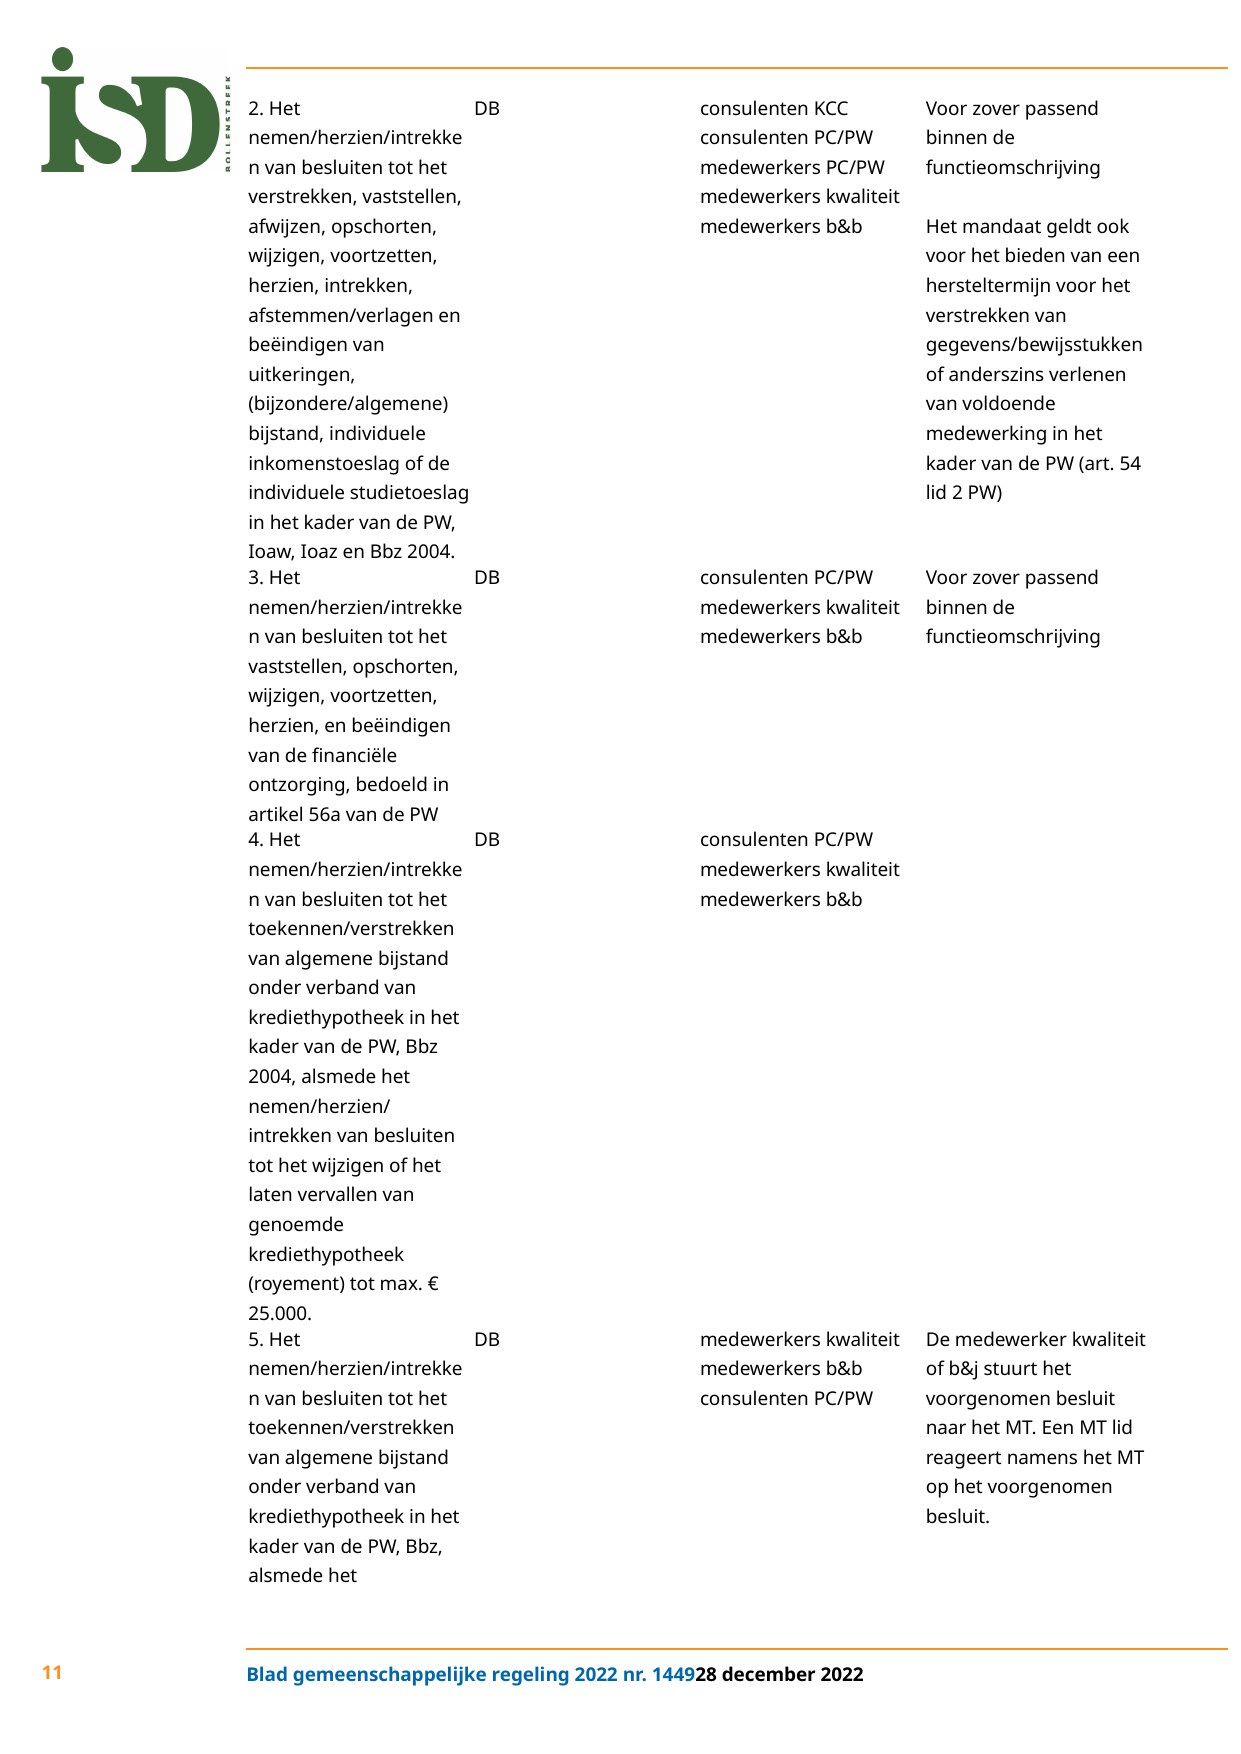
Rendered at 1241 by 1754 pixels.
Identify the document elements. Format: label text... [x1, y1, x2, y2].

table_cell DB [474, 95, 700, 564]
table_cell medewerkers kwaliteit medewerkers b&b consulenten PC/PW [700, 1326, 926, 1588]
table_cell [926, 827, 1152, 1326]
table_cell Voor zover passend binnen de functieomschrijving Het mandaat geldt ook voor het bieden van een hersteltermijn voor het verstrekken van gegevens/bewijsstukken of anderszins verlenen van voldoende medewerking in het kader van de PW (art. 54 lid 2 PW) [926, 95, 1152, 564]
table_cell De medewerker kwaliteit of b&j stuurt het voorgenomen besluit naar het MT. Een MT lid reageert namens het MT op het voorgenomen besluit. [926, 1326, 1152, 1588]
table_cell consulenten PC/PW medewerkers kwaliteit medewerkers b&b [700, 827, 926, 1326]
picture [41, 47, 231, 172]
table_cell 5. Het nemen/herzien/intrekken van besluiten tot het toekennen/verstrekken van algemene bijstand onder verband van krediethypotheek in het kader van de PW, Bbz, alsmede het [248, 1326, 474, 1588]
table_cell consulenten KCC consulenten PC/PW medewerkers PC/PW medewerkers kwaliteit medewerkers b&b [700, 95, 926, 564]
table_cell 2. Het nemen/herzien/intrekken van besluiten tot het verstrekken, vaststellen, afwijzen, opschorten, wijzigen, voortzetten, herzien, intrekken, afstemmen/verlagen en beëindigen van uitkeringen, (bijzondere/algemene) bijstand, individuele inkomenstoeslag of de individuele studietoeslag in het kader van de PW, Ioaw, Ioaz en Bbz 2004. [248, 95, 474, 564]
table_cell Voor zover passend binnen de functieomschrijving [926, 564, 1152, 827]
table_cell DB [474, 1326, 700, 1588]
table_cell 3. Het nemen/herzien/intrekken van besluiten tot het vaststellen, opschorten, wijzigen, voortzetten, herzien, en beëindigen van de financiële ontzorging, bedoeld in artikel 56a van de PW [248, 564, 474, 827]
table_cell DB [474, 564, 700, 827]
table_cell 4. Het nemen/herzien/intrekken van besluiten tot het toekennen/verstrekken van algemene bijstand onder verband van krediethypotheek in het kader van de PW, Bbz 2004, alsmede het nemen/herzien/ intrekken van besluiten tot het wijzigen of het laten vervallen van genoemde krediethypotheek (royement) tot max. € 25.000. [248, 827, 474, 1326]
table_cell consulenten PC/PW medewerkers kwaliteit medewerkers b&b [700, 564, 926, 827]
table_cell DB [474, 827, 700, 1326]
